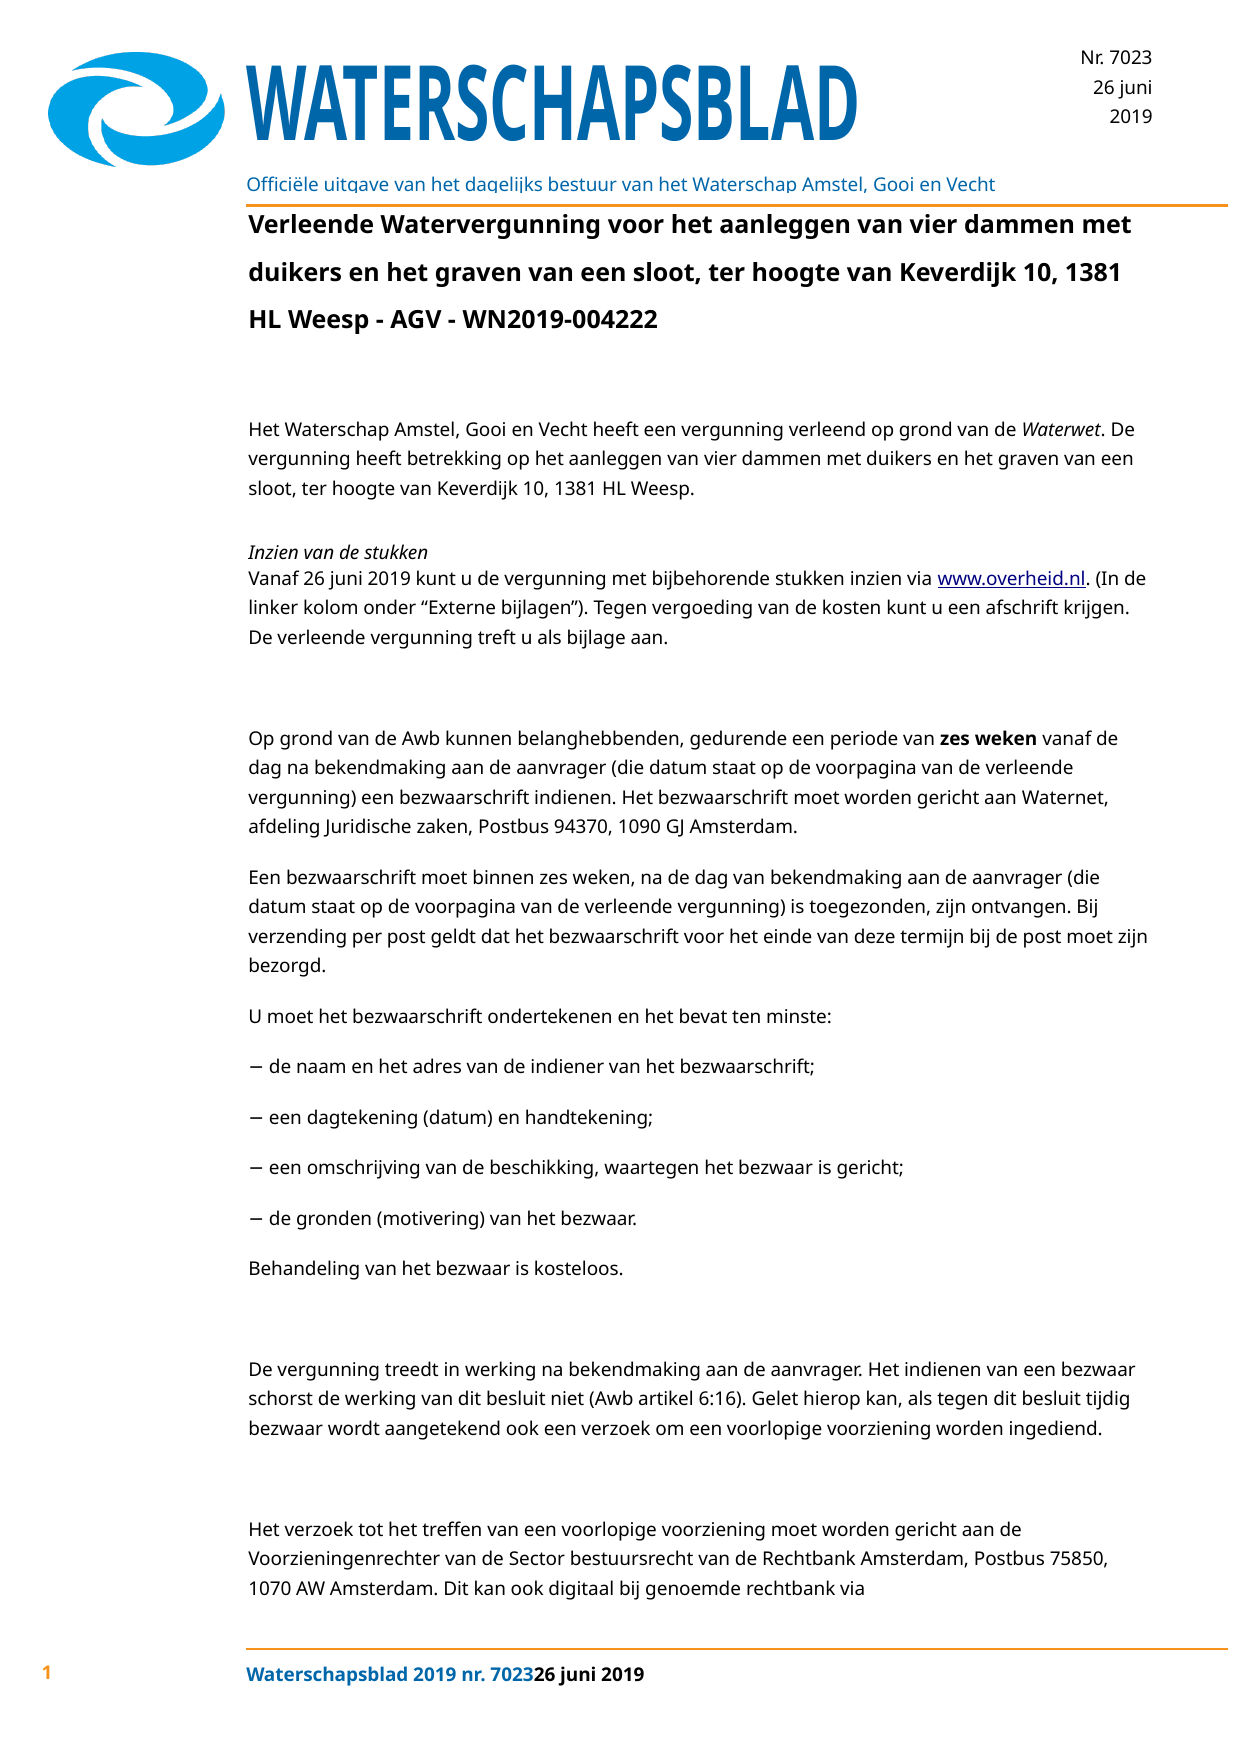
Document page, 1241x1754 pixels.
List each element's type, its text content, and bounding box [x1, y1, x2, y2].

text Verleende Watervergunning voor het aanleggen van vier dammen met duikers en het graven van een sloot, ter hoogte van Keverdijk 10, 1381 HL Weesp - AGV - WN2019-004222 [248, 207, 1152, 336]
text − de naam en het adres van de indiener van het bezwaarschrift; [248, 1053, 1152, 1079]
text − een omschrijving van de beschikking, waartegen het bezwaar is gericht; [248, 1154, 1152, 1180]
text Op grond van de Awb kunnen belanghebbenden, gedurende een periode van zes weken vanaf de dag na bekendmaking aan de aanvrager (die datum staat op de voorpagina van de verleende vergunning) een bezwaarschrift indienen. Het bezwaarschrift moet worden gericht aan Waternet, afdeling Juridische zaken, Postbus 94370, 1090 GJ Amsterdam. [248, 725, 1152, 839]
text De vergunning treedt in werking na bekendmaking aan de aanvrager. Het indienen van een bezwaar schorst de werking van dit besluit niet (Awb artikel 6:16). Gelet hierop kan, als tegen dit besluit tijdig bezwaar wordt aangetekend ook een verzoek om een voorlopige voorziening worden ingediend. [248, 1356, 1152, 1441]
text Het Waterschap Amstel, Gooi en Vecht heeft een vergunning verleend op grond van de Waterwet. De vergunning heeft betrekking op het aanleggen van vier dammen met duikers en het graven van een sloot, ter hoogte van Keverdijk 10, 1381 HL Weesp. [248, 416, 1152, 501]
picture [41, 47, 231, 172]
text Inzien van de stukken [248, 539, 1152, 565]
text Vanaf 26 juni 2019 kunt u de vergunning met bijbehorende stukken inzien via www.overheid.nl. (In de linker kolom onder “Externe bijlagen”). Tegen vergoeding van de kosten kunt u een afschrift krijgen. De verleende vergunning treft u als bijlage aan. [248, 565, 1152, 650]
text Een bezwaarschrift moet binnen zes weken, na de dag van bekendmaking aan de aanvrager (die datum staat op de voorpagina van de verleende vergunning) is toegezonden, zijn ontvangen. Bij verzending per post geldt dat het bezwaarschrift voor het einde van deze termijn bij de post moet zijn bezorgd. [248, 864, 1152, 978]
text − een dagtekening (datum) en handtekening; [248, 1104, 1152, 1130]
text Behandeling van het bezwaar is kosteloos. [248, 1255, 1152, 1281]
text Het verzoek tot het treffen van een voorlopige voorziening moet worden gericht aan de Voorzieningenrechter van de Sector bestuursrecht van de Rechtbank Amsterdam, Postbus 75850, 1070 AW Amsterdam. Dit kan ook digitaal bij genoemde rechtbank via [248, 1516, 1152, 1601]
text U moet het bezwaarschrift ondertekenen en het bevat ten minste: [248, 1003, 1152, 1029]
text − de gronden (motivering) van het bezwaar. [248, 1205, 1152, 1231]
